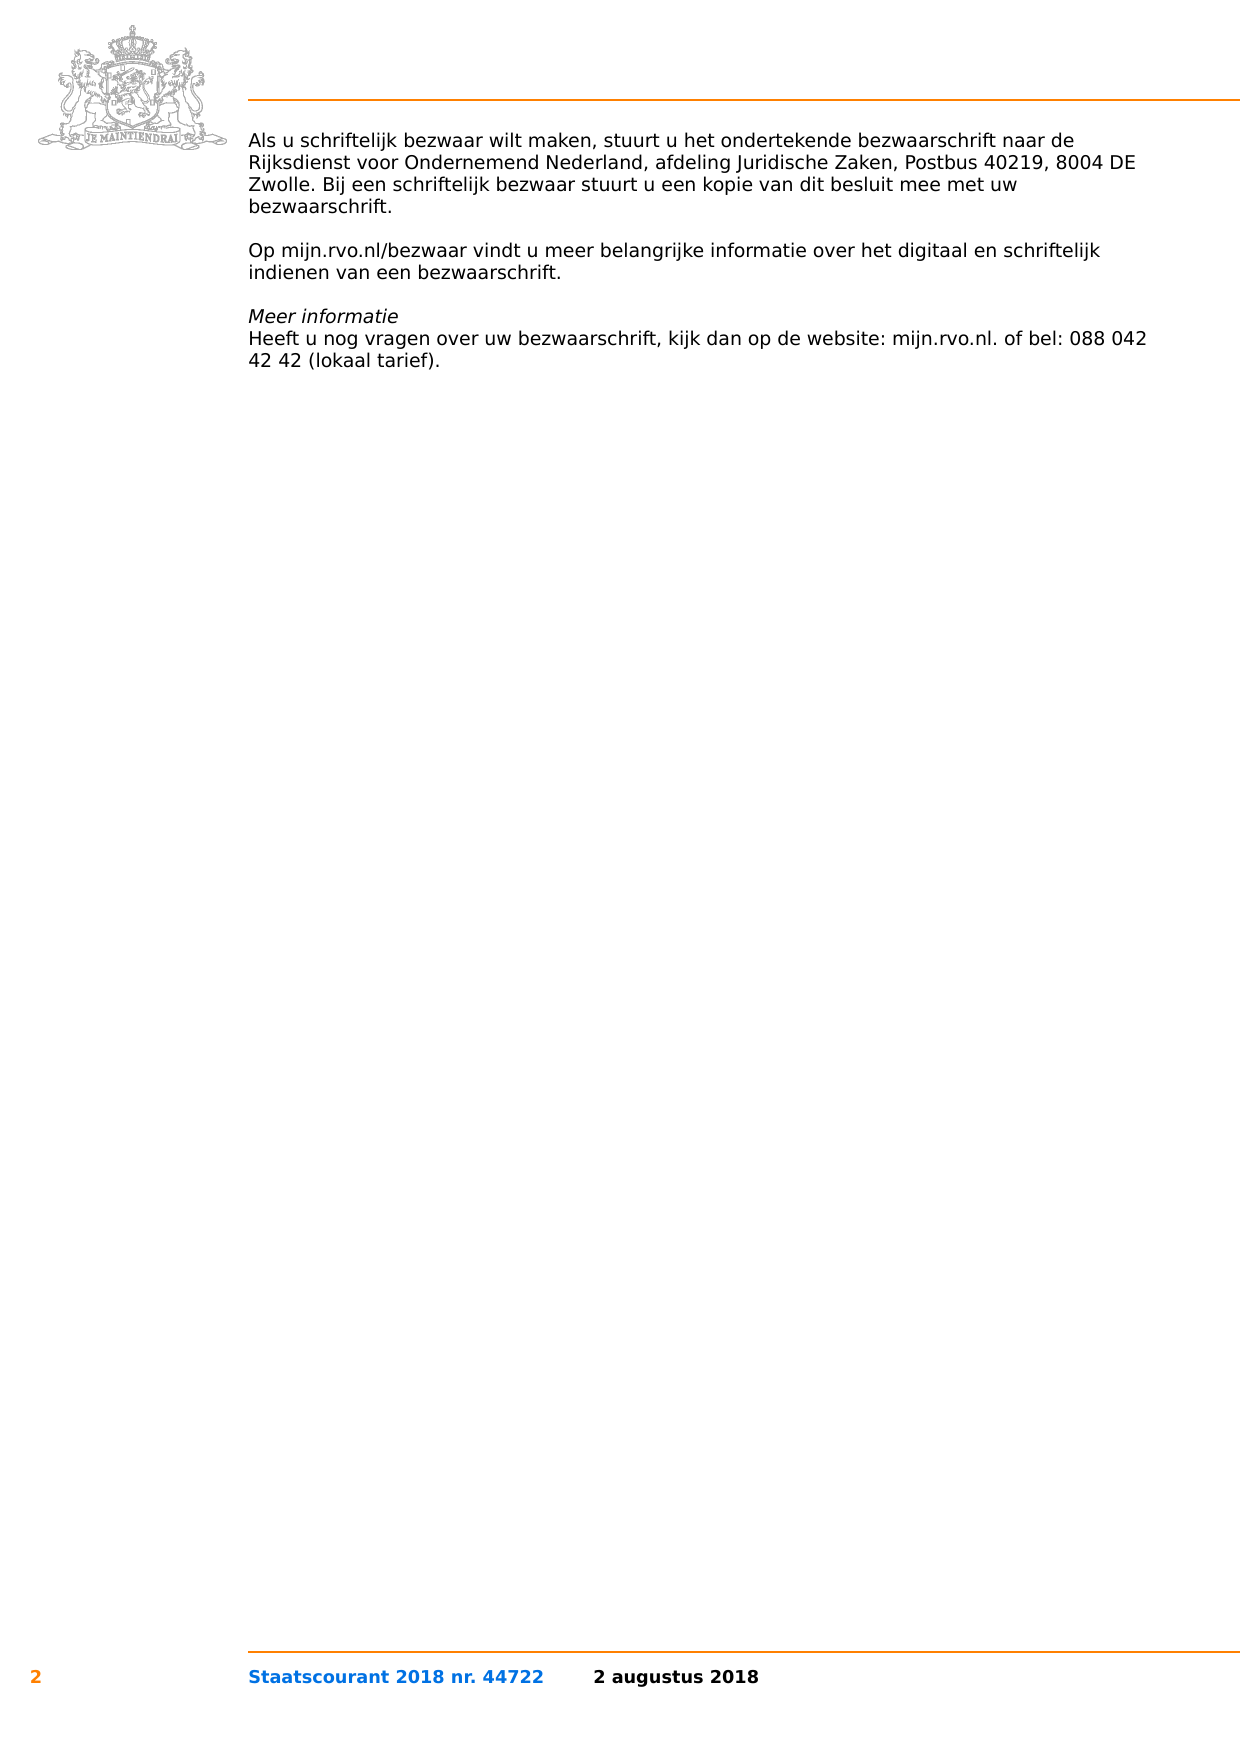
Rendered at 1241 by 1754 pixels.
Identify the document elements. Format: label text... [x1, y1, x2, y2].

text Meer informatie [248, 306, 1163, 327]
picture [38, 25, 227, 150]
text Heeft u nog vragen over uw bezwaarschrift, kijk dan op de website: mijn.rvo.nl. of bel: 088 042 42 42 (lokaal tarief). [248, 327, 1163, 371]
text Op mijn.rvo.nl/bezwaar vindt u meer belangrijke informatie over het digitaal en schriftelijk indienen van een bezwaarschrift. [248, 240, 1163, 284]
text Als u schriftelijk bezwaar wilt maken, stuurt u het ondertekende bezwaarschrift naar de Rijksdienst voor Ondernemend Nederland, afdeling Juridische Zaken, Postbus 40219, 8004 DE Zwolle. Bij een schriftelijk bezwaar stuurt u een kopie van dit besluit mee met uw bezwaarschrift. [248, 130, 1163, 218]
